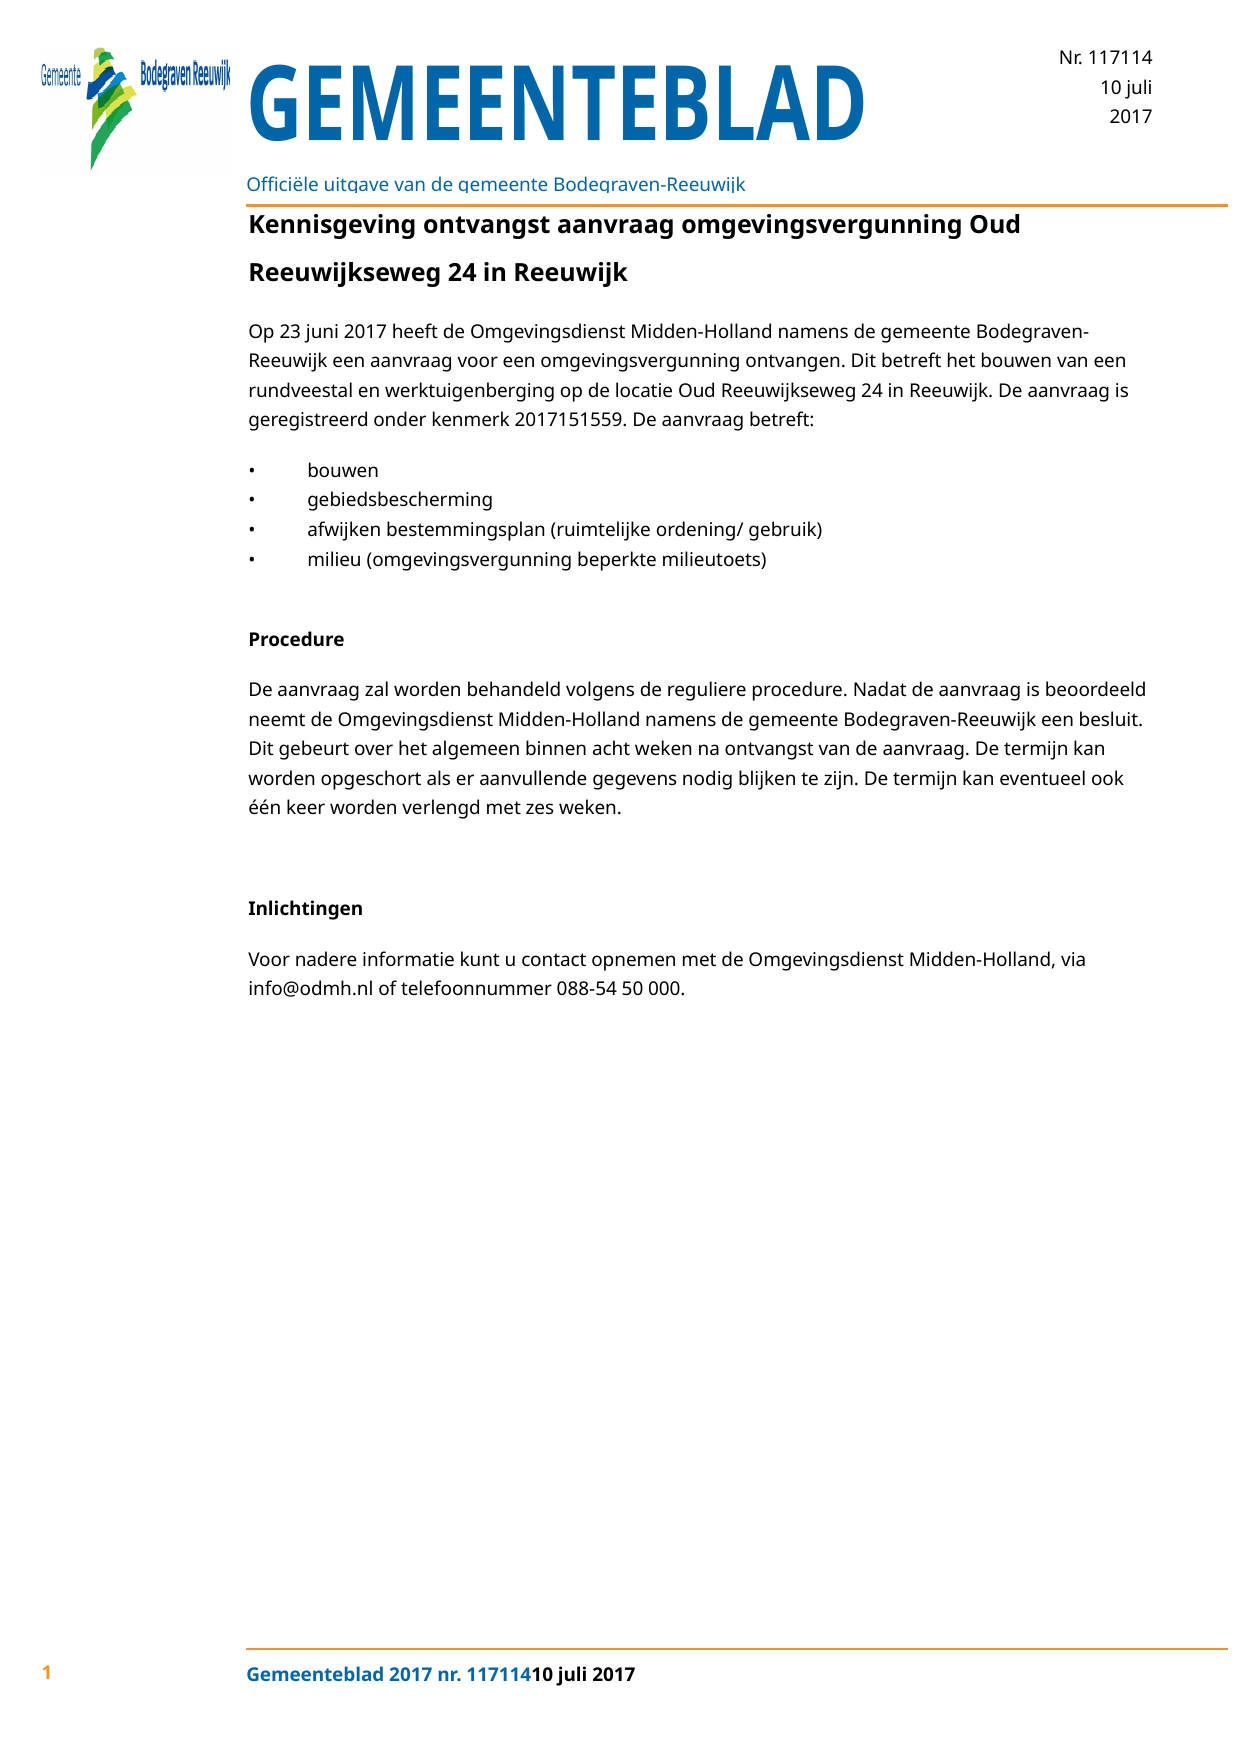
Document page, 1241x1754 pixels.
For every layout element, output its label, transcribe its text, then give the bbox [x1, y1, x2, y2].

text Op 23 juni 2017 heeft de Omgevingsdienst Midden-Holland namens de gemeente Bodegraven-Reeuwijk een aanvraag voor een omgevingsvergunning ontvangen. Dit betreft het bouwen van een rundveestal en werktuigenberging op de locatie Oud Reeuwijkseweg 24 in Reeuwijk. De aanvraag is geregistreerd onder kenmerk 2017151559. De aanvraag betreft: [248, 318, 1152, 432]
picture [41, 47, 231, 172]
list gebiedsbescherming [248, 487, 1152, 512]
text Voor nadere informatie kunt u contact opnemen met de Omgevingsdienst Midden-Holland, via info@odmh.nl of telefoonnummer 088-54 50 000. [248, 946, 1152, 1001]
text Kennisgeving ontvangst aanvraag omgevingsvergunning Oud Reeuwijkseweg 24 in Reeuwijk [248, 207, 1152, 288]
list afwijken bestemmingsplan (ruimtelijke ordening/ gebruik) [248, 516, 1152, 542]
text Procedure [248, 626, 1152, 652]
text De aanvraag zal worden behandeld volgens de reguliere procedure. Nadat de aanvraag is beoordeeld neemt de Omgevingsdienst Midden-Holland namens de gemeente Bodegraven-Reeuwijk een besluit. Dit gebeurt over het algemeen binnen acht weken na ontvangst van de aanvraag. De termijn kan worden opgeschort als er aanvullende gegevens nodig blijken te zijn. De termijn kan eventueel ook één keer worden verlengd met zes weken. [248, 676, 1152, 820]
text Inlichtingen [248, 895, 1152, 921]
list bouwen [248, 457, 1152, 483]
list milieu (omgevingsvergunning beperkte milieutoets) [248, 546, 1152, 572]
